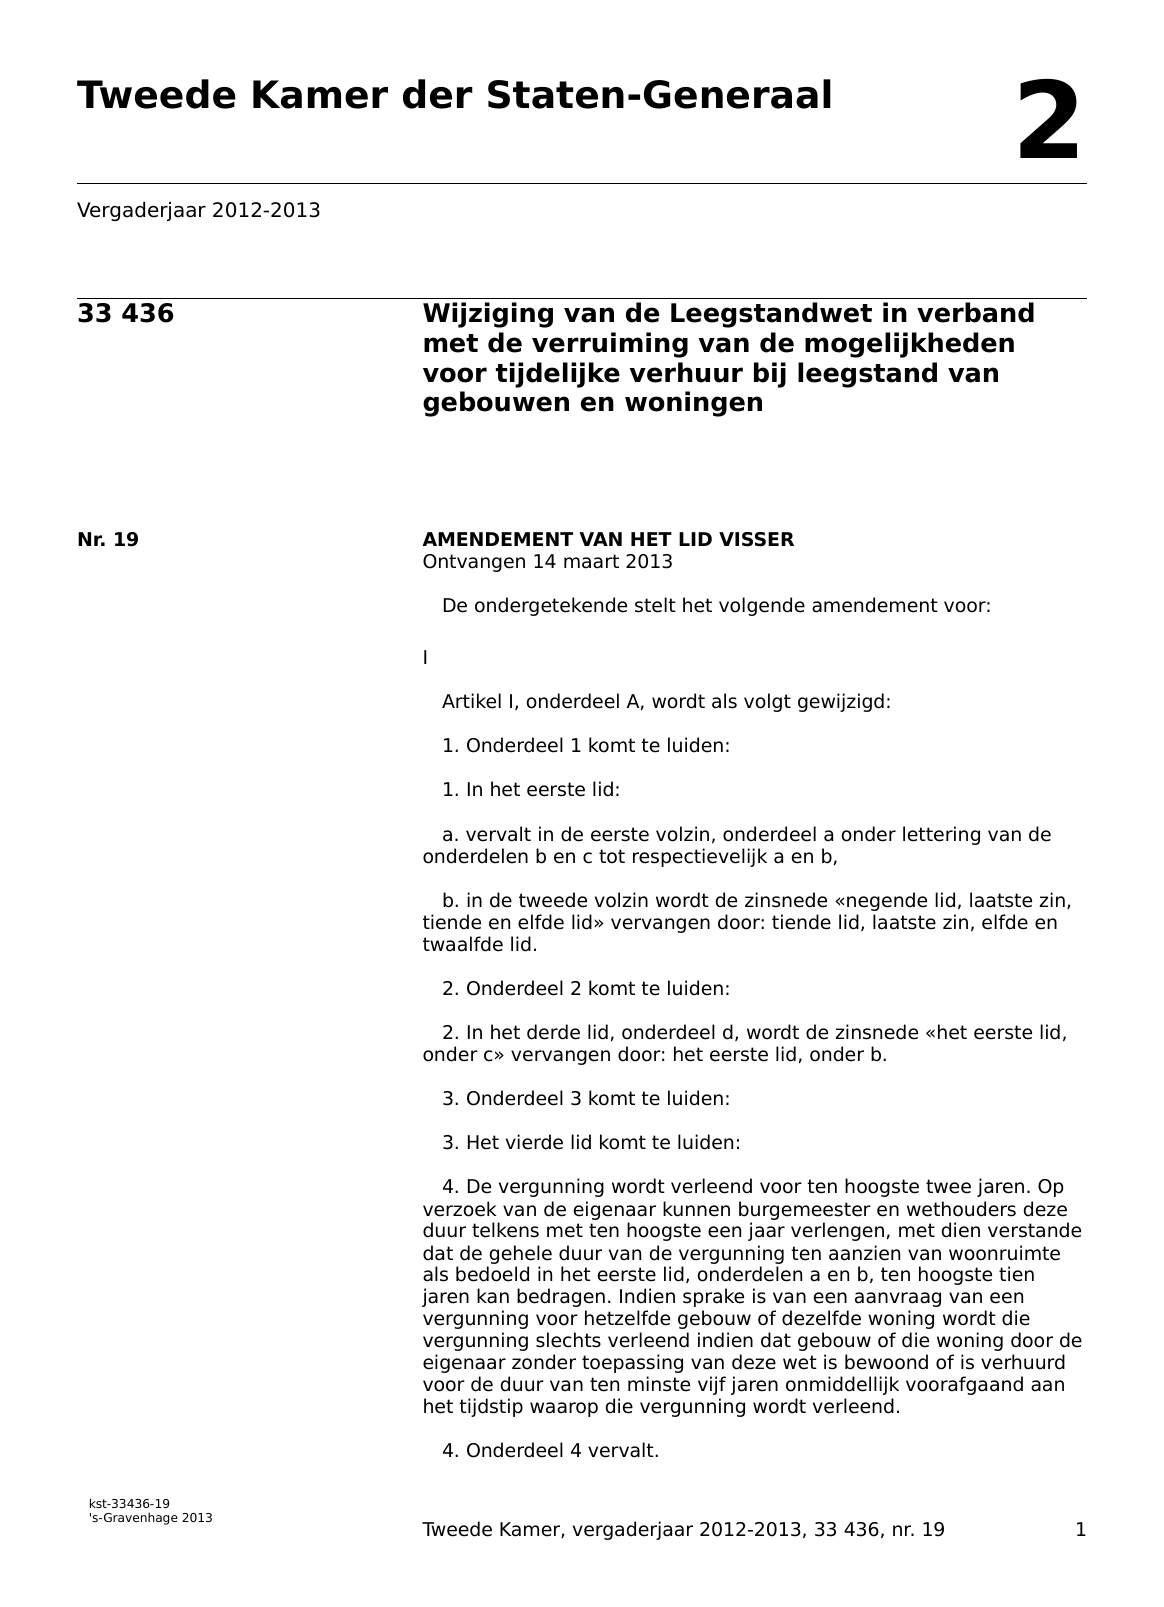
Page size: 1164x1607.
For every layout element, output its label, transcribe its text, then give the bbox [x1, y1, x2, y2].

text 2. In het derde lid, onderdeel d, wordt de zinsnede «het eerste lid, onder c» vervangen door: het eerste lid, onder b. [422, 1022, 1087, 1066]
text De ondergetekende stelt het volgende amendement voor: [422, 595, 1087, 617]
table_cell Vergaderjaar 2012-2013 [77, 184, 1087, 298]
text Ontvangen 14 maart 2013 [422, 551, 1087, 573]
text Artikel I, onderdeel A, wordt als volgt gewijzigd: [422, 691, 1087, 713]
text a. vervalt in de eerste volzin, onderdeel a onder lettering van de onderdelen b en c tot respectievelijk a en b, [422, 823, 1087, 867]
table_header 2 [886, 59, 1087, 183]
text 3. Het vierde lid komt te luiden: [422, 1132, 1087, 1154]
text b. in de tweede volzin wordt de zinsnede «negende lid, laatste zin, tiende en elfde lid» vervangen door: tiende lid, laatste zin, elfde en twaalfde lid. [422, 890, 1087, 956]
subtitle 33 436 Wijziging van de Leegstandwet in verband met de verruiming van de mogelijkheden voor tijdelijke verhuur bij leegstand van gebouwen en woningen [77, 299, 1087, 418]
text 's-Gravenhage 2013 [88, 1511, 323, 1525]
text 2. Onderdeel 2 komt te luiden: [422, 978, 1087, 1000]
text 1. In het eerste lid: [422, 779, 1087, 801]
table_header Tweede Kamer der Staten-Generaal [77, 59, 886, 183]
text 4. De vergunning wordt verleend voor ten hoogste twee jaren. Op verzoek van de eigenaar kunnen burgemeester en wethouders deze duur telkens met ten hoogste een jaar verlengen, met dien verstande dat de gehele duur van de vergunning ten aanzien van woonruimte als bedoeld in het eerste lid, onderdelen a en b, ten hoogste tien jaren kan bedragen. Indien sprake is van een aanvraag van een vergunning voor hetzelfde gebouw of dezelfde woning wordt die vergunning slechts verleend indien dat gebouw of die woning door de eigenaar zonder toepassing van deze wet is bewoond of is verhuurd voor de duur van ten minste vijf jaren onmiddellijk voorafgaand aan het tijdstip waarop die vergunning wordt verleend. [422, 1176, 1087, 1418]
text 4. Onderdeel 4 vervalt. [422, 1440, 1087, 1462]
subtitle I [422, 647, 1087, 669]
subtitle Nr. 19 AMENDEMENT VAN HET LID VISSER [77, 529, 1087, 551]
text kst-33436-19 [88, 1497, 323, 1511]
text 3. Onderdeel 3 komt te luiden: [422, 1088, 1087, 1110]
text 1. Onderdeel 1 komt te luiden: [422, 735, 1087, 757]
